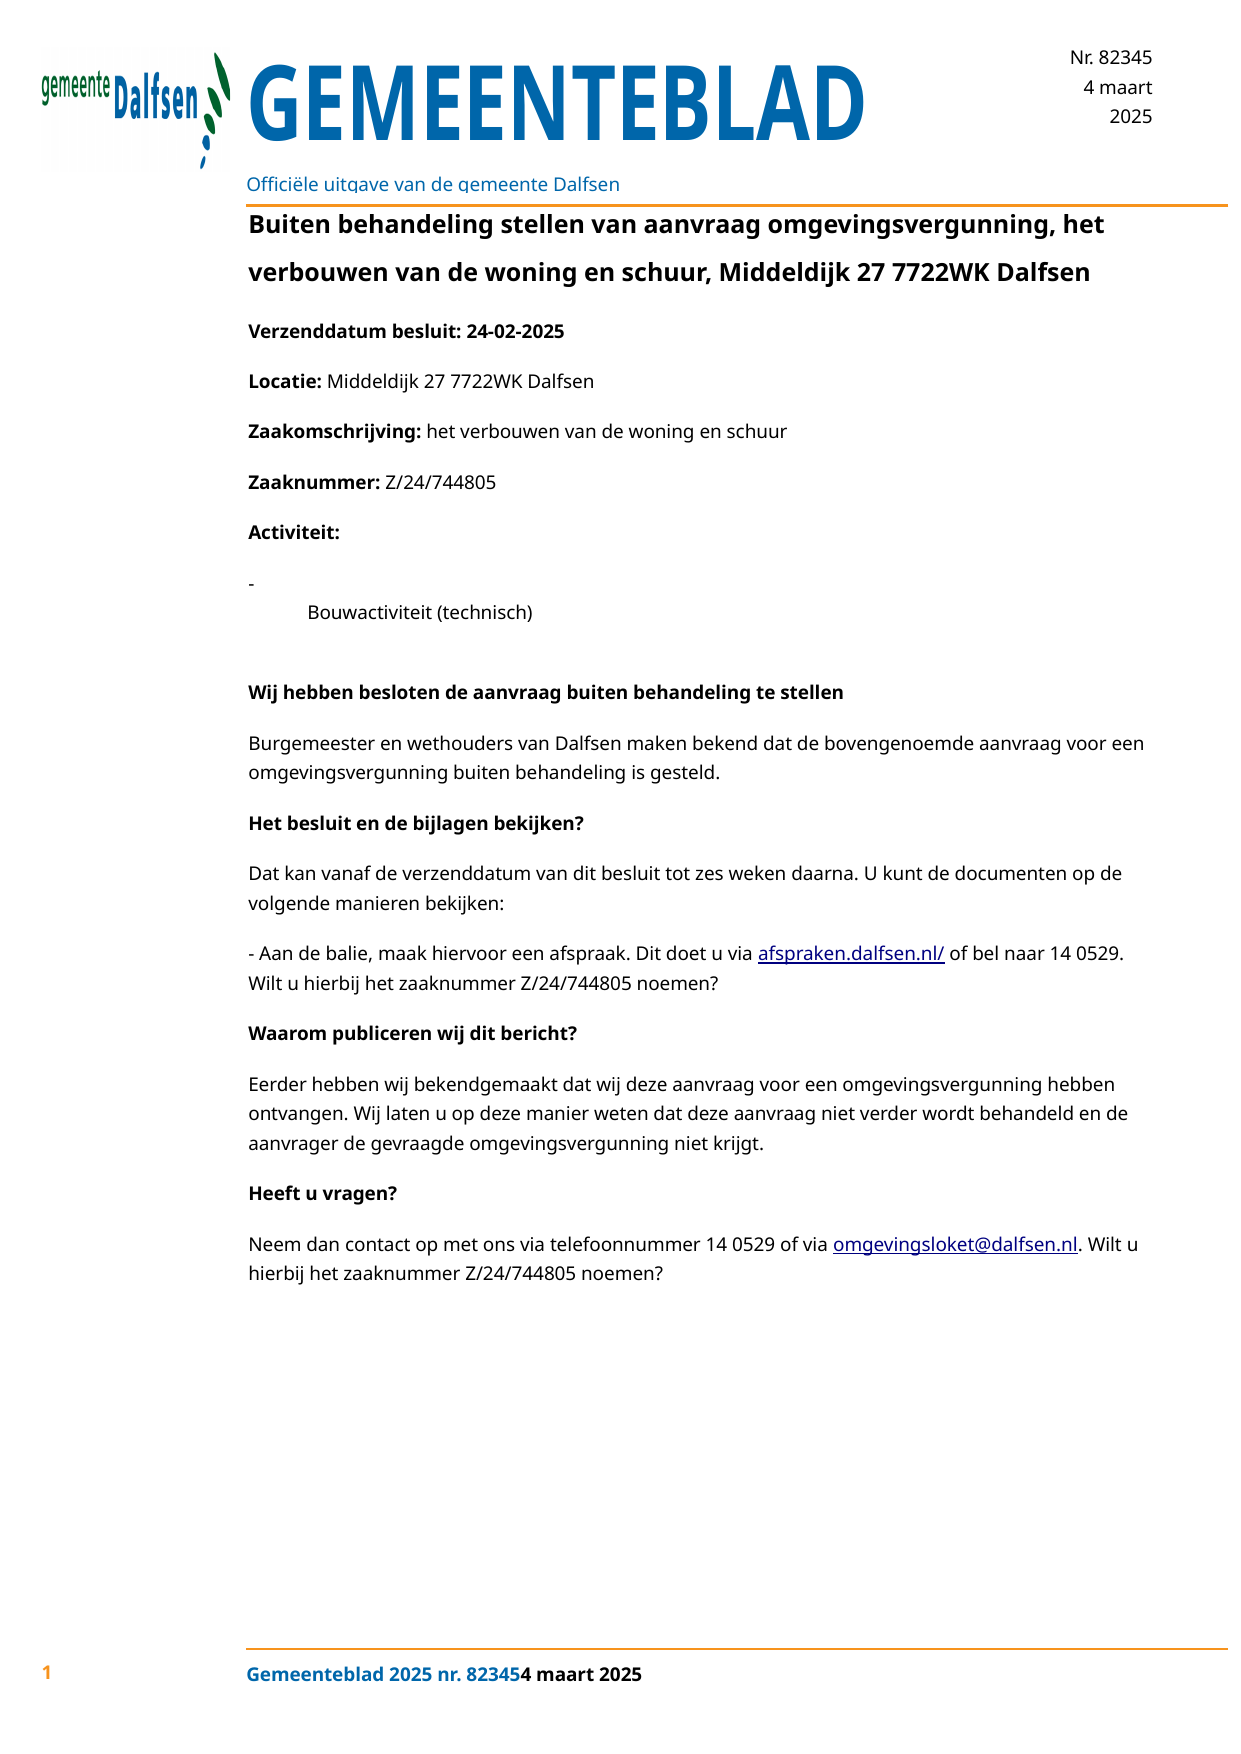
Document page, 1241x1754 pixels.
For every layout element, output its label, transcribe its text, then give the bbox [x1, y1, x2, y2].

text Verzenddatum besluit: 24-02-2025 [248, 318, 1152, 344]
text Zaaknummer: Z/24/744805 [248, 469, 1152, 495]
text - Aan de balie, maak hiervoor een afspraak. Dit doet u via afspraken.dalfsen.nl/ of bel naar 14 0529. Wilt u hierbij het zaaknummer Z/24/744805 noemen? [248, 940, 1152, 996]
text Locatie: Middeldijk 27 7722WK Dalfsen [248, 368, 1152, 394]
text Eerder hebben wij bekendgemaakt dat wij deze aanvraag voor een omgevingsvergunning hebben ontvangen. Wij laten u op deze manier weten dat deze aanvraag niet verder wordt behandeld en de aanvrager de gevraagde omgevingsvergunning niet krijgt. [248, 1071, 1152, 1156]
text Waarom publiceren wij dit bericht? [248, 1020, 1152, 1046]
text Neem dan contact op met ons via telefoonnummer 14 0529 of via omgevingsloket@dalfsen.nl. Wilt u hierbij het zaaknummer Z/24/744805 noemen? [248, 1231, 1152, 1286]
text Activiteit: [248, 519, 1152, 545]
text Wij hebben besloten de aanvraag buiten behandeling te stellen [248, 679, 1152, 705]
text Buiten behandeling stellen van aanvraag omgevingsvergunning, het verbouwen van de woning en schuur, Middeldijk 27 7722WK Dalfsen [248, 207, 1152, 288]
text Het besluit en de bijlagen bekijken? [248, 810, 1152, 836]
text Zaakomschrijving: het verbouwen van de woning en schuur [248, 419, 1152, 444]
text Heeft u vragen? [248, 1180, 1152, 1206]
text Dat kan vanaf de verzenddatum van dit besluit tot zes weken daarna. U kunt de documenten op de volgende manieren bekijken: [248, 860, 1152, 916]
text Burgemeester en wethouders van Dalfsen maken bekend dat de bovengenoemde aanvraag voor een omgevingsvergunning buiten behandeling is gesteld. [248, 730, 1152, 785]
picture [41, 47, 231, 172]
list Bouwactiviteit (technisch) [248, 599, 1152, 625]
